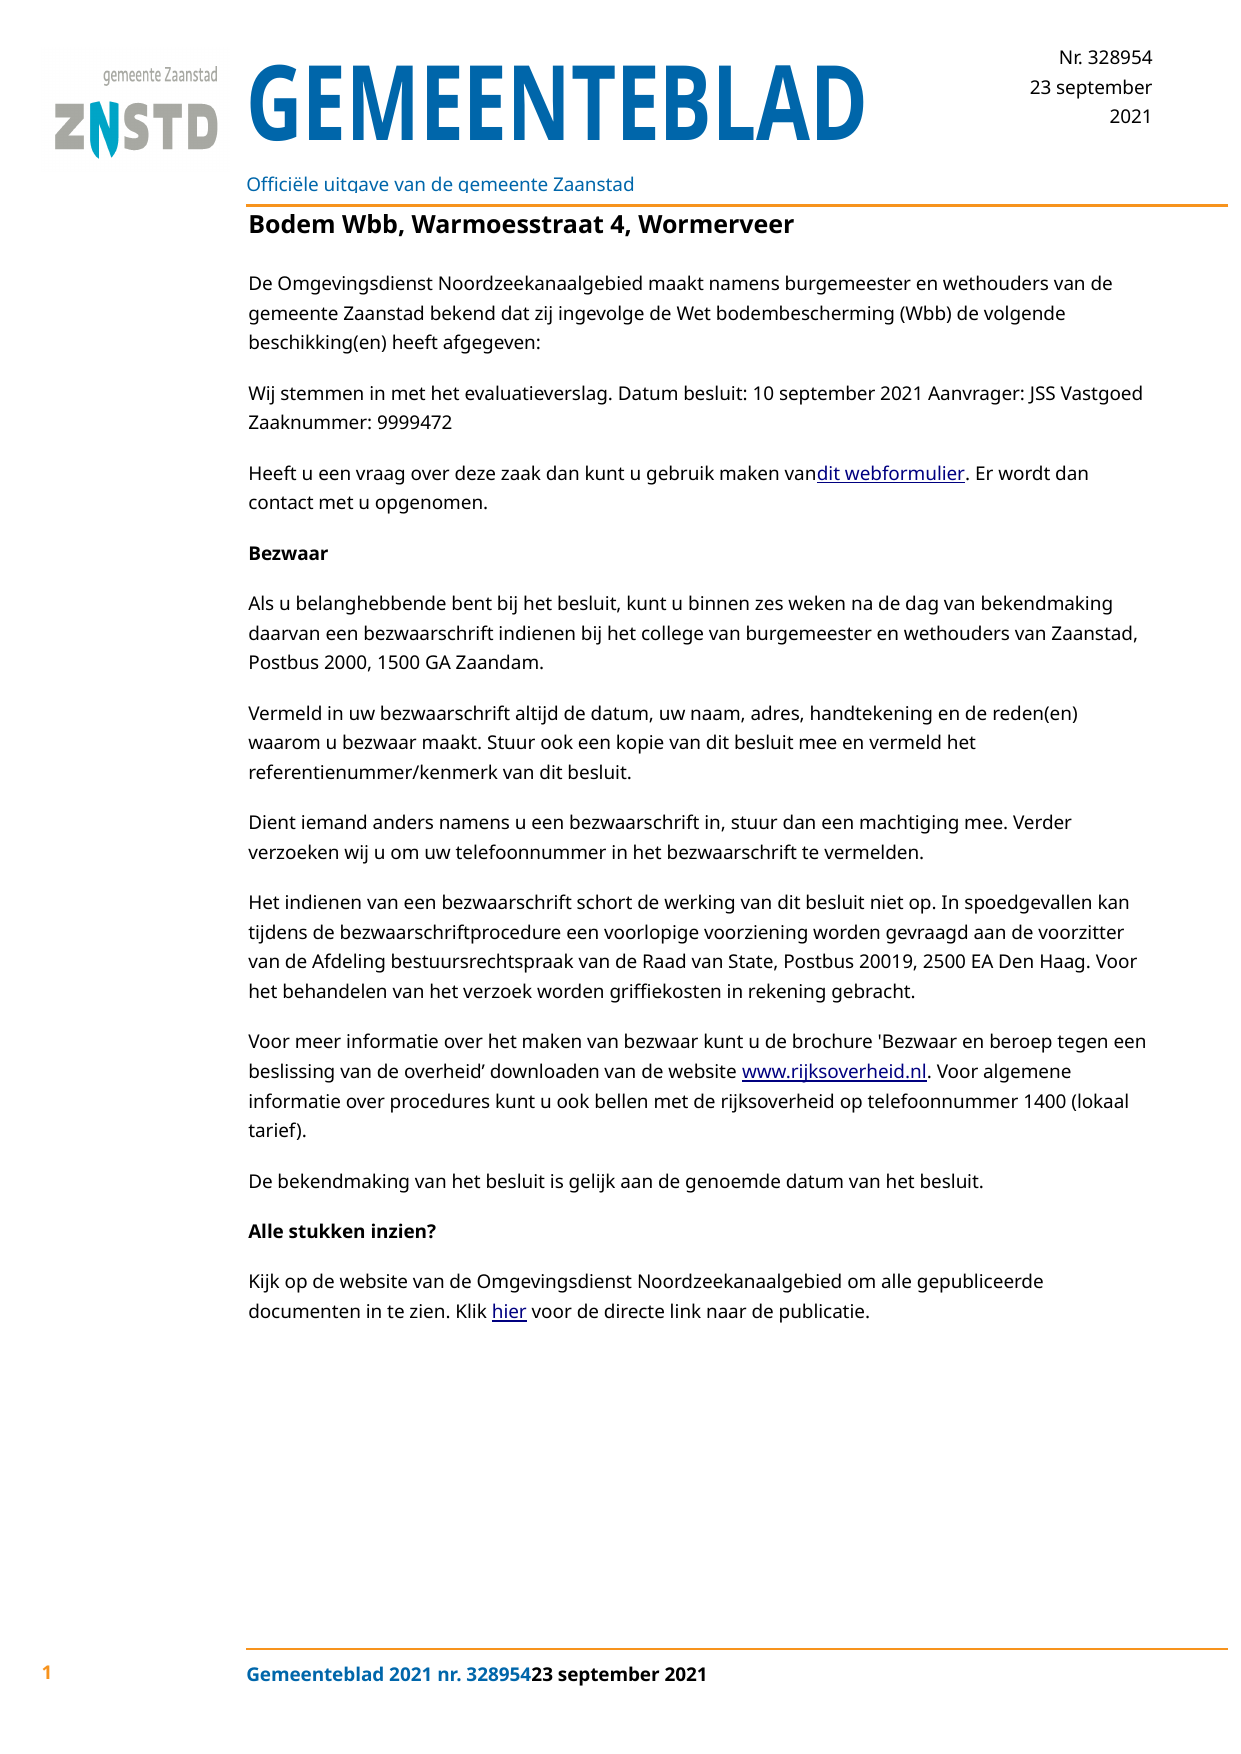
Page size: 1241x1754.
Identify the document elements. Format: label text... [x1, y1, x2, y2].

text Alle stukken inzien? [248, 1218, 1152, 1244]
text Vermeld in uw bezwaarschrift altijd de datum, uw naam, adres, handtekening en de reden(en) waarom u bezwaar maakt. Stuur ook een kopie van dit besluit mee en vermeld het referentienummer/kenmerk van dit besluit. [248, 700, 1152, 785]
text Dient iemand anders namens u een bezwaarschrift in, stuur dan een machtiging mee. Verder verzoeken wij u om uw telefoonnummer in het bezwaarschrift te vermelden. [248, 809, 1152, 865]
text Wij stemmen in met het evaluatieverslag. Datum besluit: 10 september 2021 Aanvrager: JSS Vastgoed Zaaknummer: 9999472 [248, 380, 1152, 435]
text De bekendmaking van het besluit is gelijk aan de genoemde datum van het besluit. [248, 1168, 1152, 1193]
text Bezwaar [248, 540, 1152, 566]
text De Omgevingsdienst Noordzeekanaalgebied maakt namens burgemeester en wethouders van de gemeente Zaanstad bekend dat zij ingevolge de Wet bodembescherming (Wbb) de volgende beschikking(en) heeft afgegeven: [248, 270, 1152, 355]
text Kijk op de website van de Omgevingsdienst Noordzeekanaalgebied om alle gepubliceerde documenten in te zien. Klik hier voor de directe link naar de publicatie. [248, 1269, 1152, 1324]
text Heeft u een vraag over deze zaak dan kunt u gebruik maken vandit webformulier. Er wordt dan contact met u opgenomen. [248, 460, 1152, 515]
text Het indienen van een bezwaarschrift schort de werking van dit besluit niet op. In spoedgevallen kan tijdens de bezwaarschriftprocedure een voorlopige voorziening worden gevraagd aan de voorzitter van de Afdeling bestuursrechtspraak van de Raad van State, Postbus 20019, 2500 EA Den Haag. Voor het behandelen van het verzoek worden griffiekosten in rekening gebracht. [248, 889, 1152, 1004]
text Als u belanghebbende bent bij het besluit, kunt u binnen zes weken na de dag van bekendmaking daarvan een bezwaarschrift indienen bij het college van burgemeester en wethouders van Zaanstad, Postbus 2000, 1500 GA Zaandam. [248, 590, 1152, 675]
text Voor meer informatie over het maken van bezwaar kunt u de brochure 'Bezwaar en beroep tegen een beslissing van de overheid’ downloaden van de website www.rijksoverheid.nl. Voor algemene informatie over procedures kunt u ook bellen met de rijksoverheid op telefoonnummer 1400 (lokaal tarief). [248, 1029, 1152, 1143]
picture [41, 47, 231, 172]
text Bodem Wbb, Warmoesstraat 4, Wormerveer [248, 207, 1152, 241]
